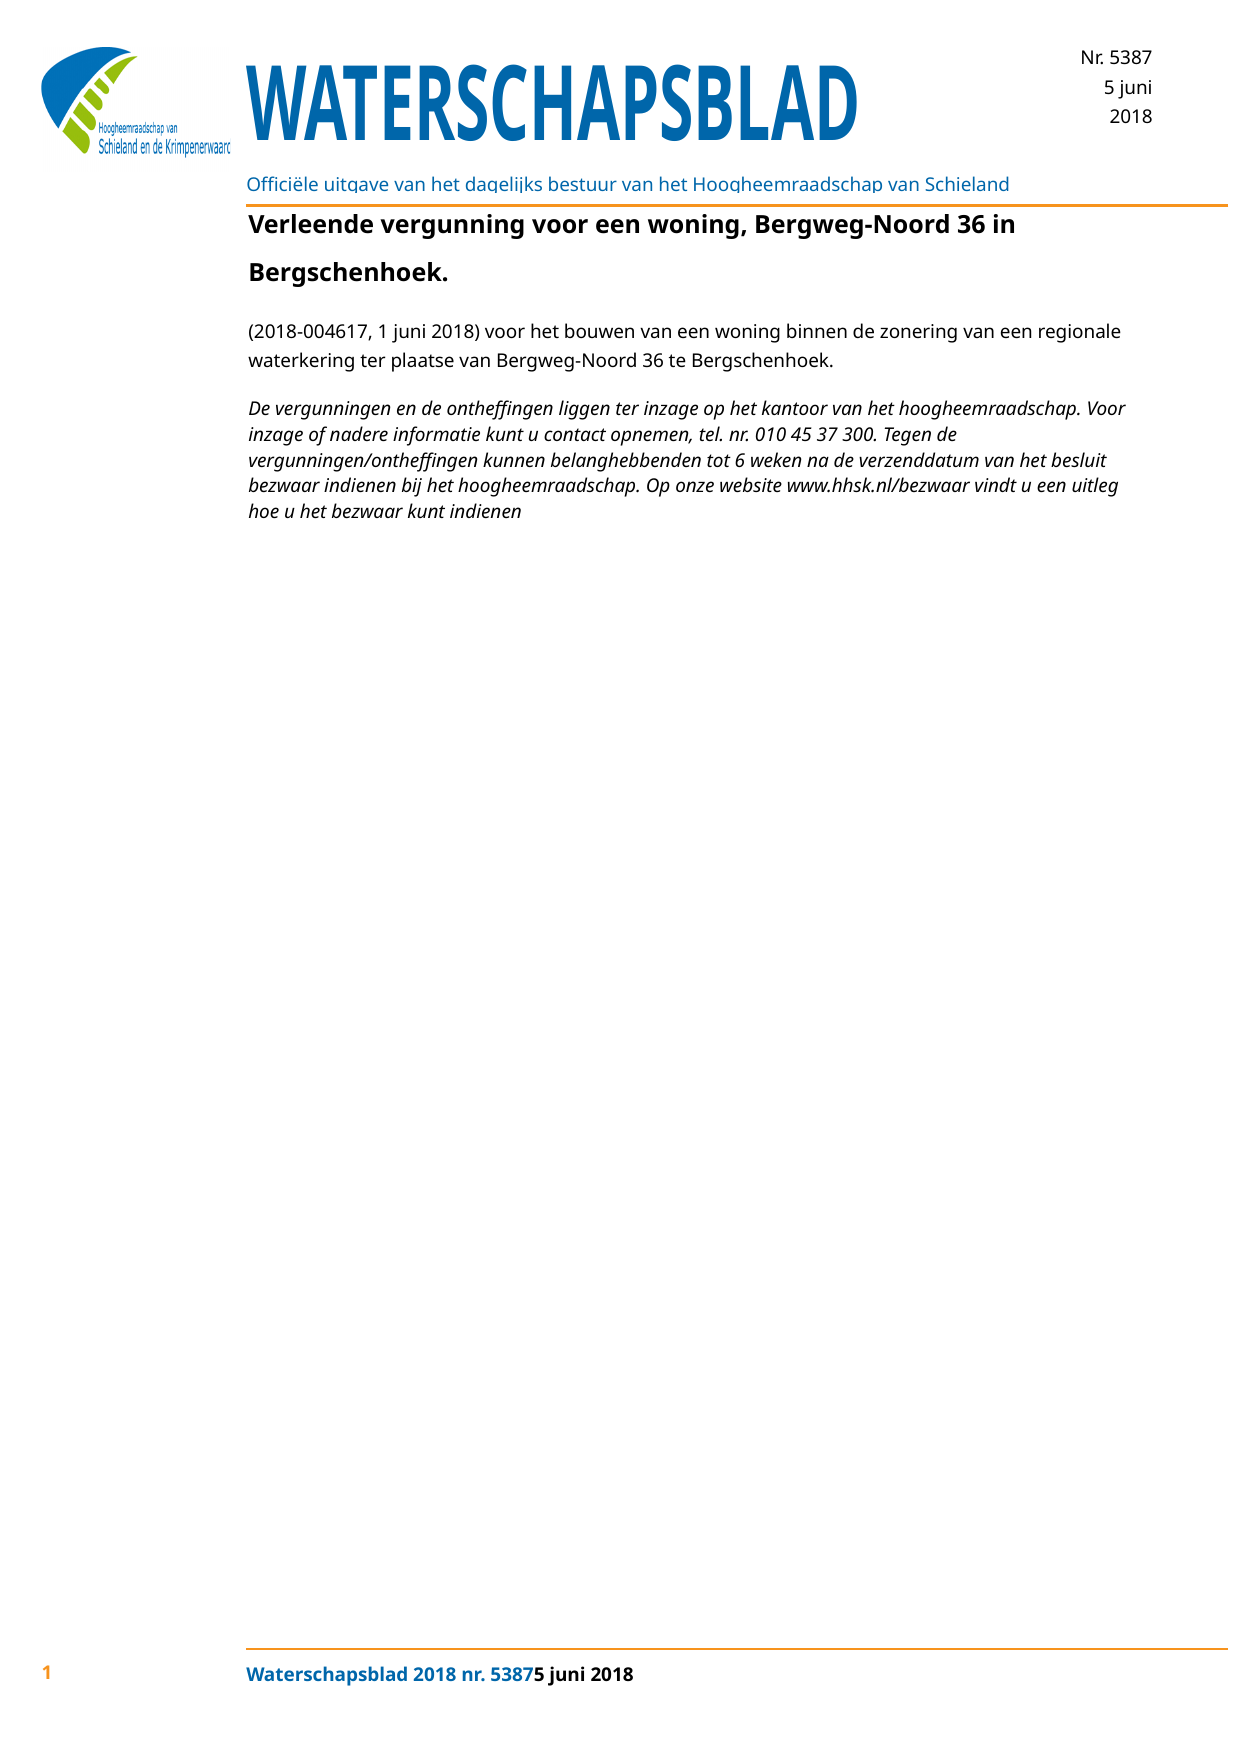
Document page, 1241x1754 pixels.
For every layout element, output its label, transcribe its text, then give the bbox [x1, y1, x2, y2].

text Verleende vergunning voor een woning, Bergweg-Noord 36 in Bergschenhoek. [248, 207, 1152, 288]
text De vergunningen en de ontheffingen liggen ter inzage op het kantoor van het hoogheemraadschap. Voor inzage of nadere informatie kunt u contact opnemen, tel. nr. 010 45 37 300. Tegen de vergunningen/ontheffingen kunnen belanghebbenden tot 6 weken na de verzenddatum van het besluit bezwaar indienen bij het hoogheemraadschap. Op onze website www.hhsk.nl/bezwaar vindt u een uitleg hoe u het bezwaar kunt indienen [248, 395, 1152, 524]
text (2018-004617, 1 juni 2018) voor het bouwen van een woning binnen de zonering van een regionale waterkering ter plaatse van Bergweg-Noord 36 te Bergschenhoek. [248, 318, 1152, 373]
picture [41, 47, 231, 172]
